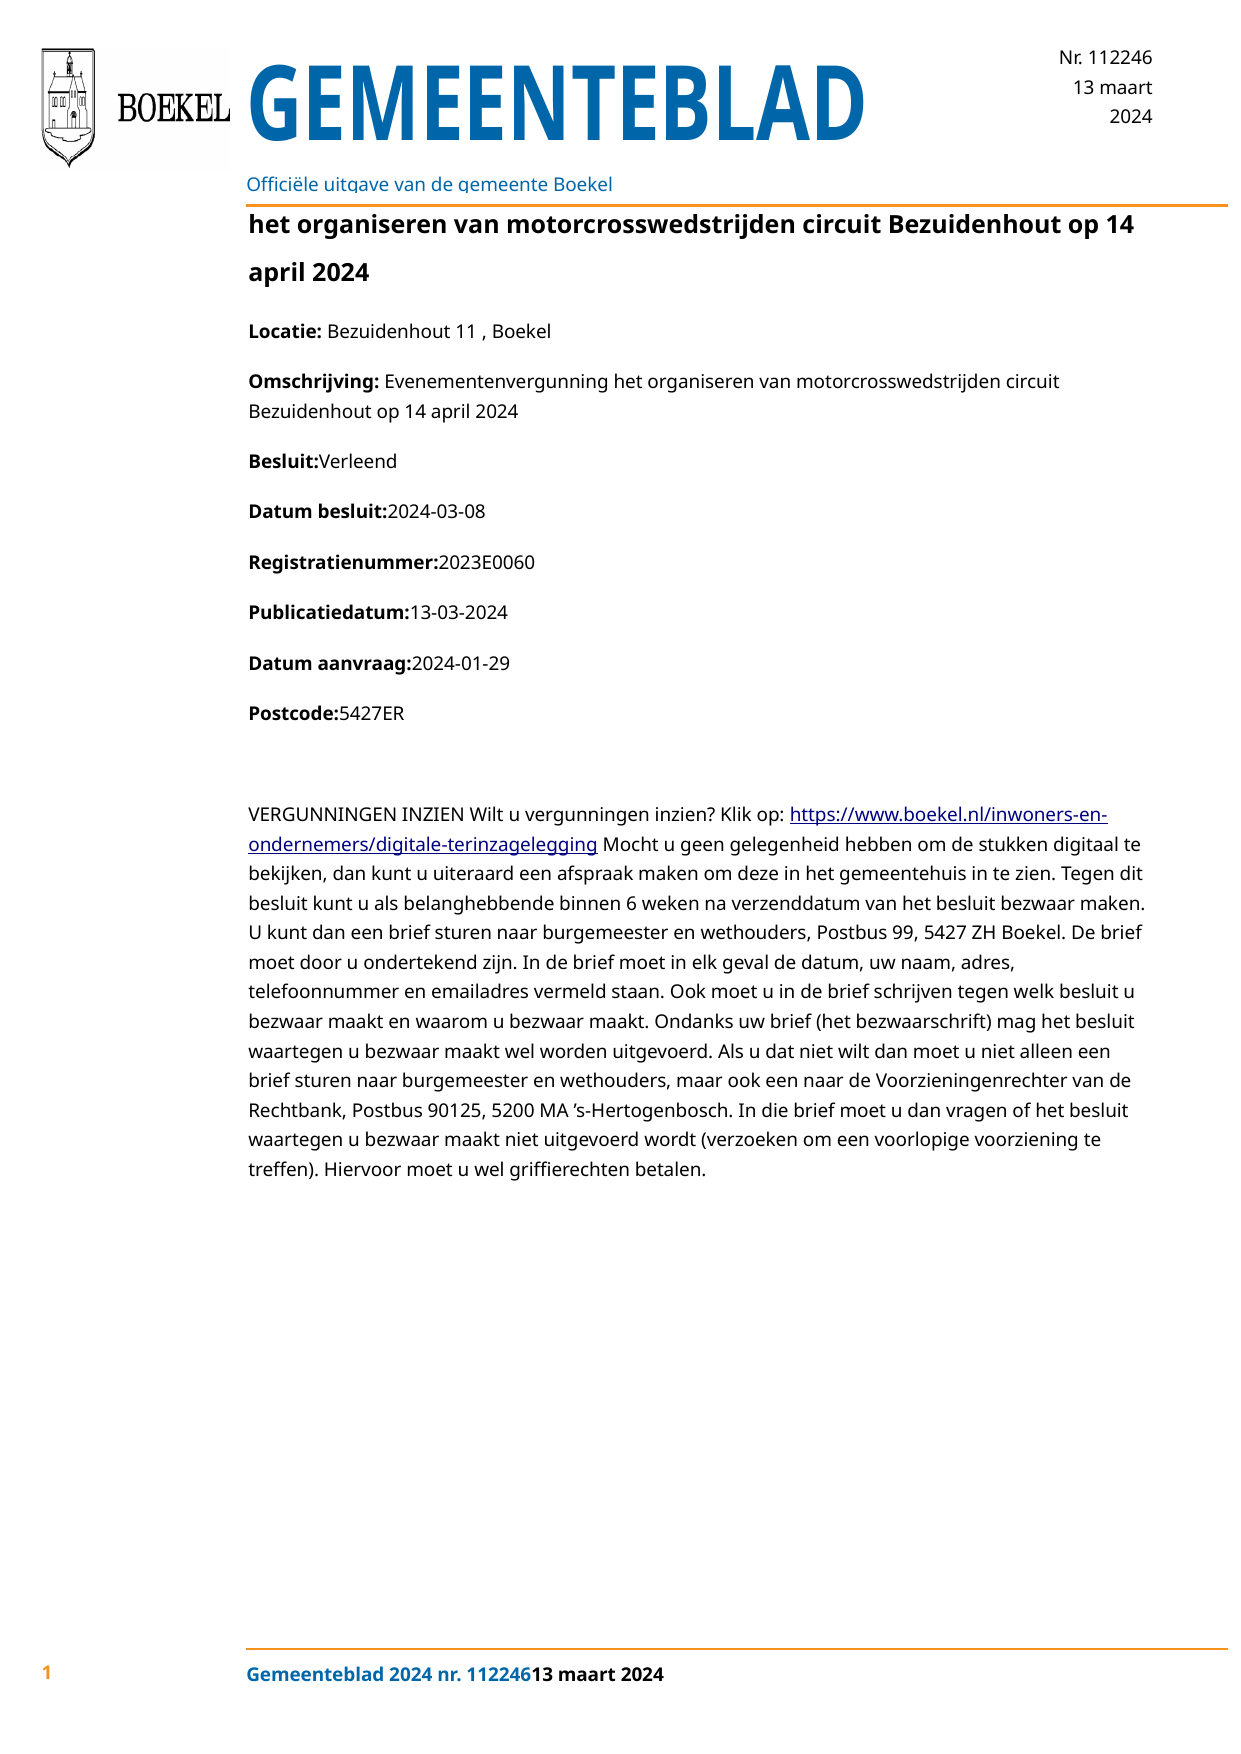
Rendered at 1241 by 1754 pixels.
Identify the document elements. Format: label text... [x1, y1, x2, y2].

text Datum besluit:2024-03-08 [248, 499, 1152, 524]
text Publicatiedatum:13-03-2024 [248, 599, 1152, 625]
text Omschrijving: Evenementenvergunning het organiseren van motorcrosswedstrijden circuit Bezuidenhout op 14 april 2024 [248, 368, 1152, 424]
text Locatie: Bezuidenhout 11 , Boekel [248, 318, 1152, 344]
picture [41, 47, 231, 172]
text Postcode:5427ER [248, 700, 1152, 726]
text het organiseren van motorcrosswedstrijden circuit Bezuidenhout op 14 april 2024 [248, 207, 1152, 288]
text Registratienummer:2023E0060 [248, 549, 1152, 575]
text Besluit:Verleend [248, 448, 1152, 474]
text VERGUNNINGEN INZIEN Wilt u vergunningen inzien? Klik op: https://www.boekel.nl/inwoners-en-ondernemers/digitale-terinzagelegging Mocht u geen gelegenheid hebben om de stukken digitaal te bekijken, dan kunt u uiteraard een afspraak maken om deze in het gemeentehuis in te zien. Tegen dit besluit kunt u als belanghebbende binnen 6 weken na verzenddatum van het besluit bezwaar maken. U kunt dan een brief sturen naar burgemeester en wethouders, Postbus 99, 5427 ZH Boekel. De brief moet door u ondertekend zijn. In de brief moet in elk geval de datum, uw naam, adres, telefoonnummer en emailadres vermeld staan. Ook moet u in de brief schrijven tegen welk besluit u bezwaar maakt en waarom u bezwaar maakt. Ondanks uw brief (het bezwaarschrift) mag het besluit waartegen u bezwaar maakt wel worden uitgevoerd. Als u dat niet wilt dan moet u niet alleen een brief sturen naar burgemeester en wethouders, maar ook een naar de Voorzieningenrechter van de Rechtbank, Postbus 90125, 5200 MA ’s-Hertogenbosch. In die brief moet u dan vragen of het besluit waartegen u bezwaar maakt niet uitgevoerd wordt (verzoeken om een voorlopige voorziening te treffen). Hiervoor moet u wel griffierechten betalen. [248, 801, 1152, 1182]
text Datum aanvraag:2024-01-29 [248, 650, 1152, 676]
